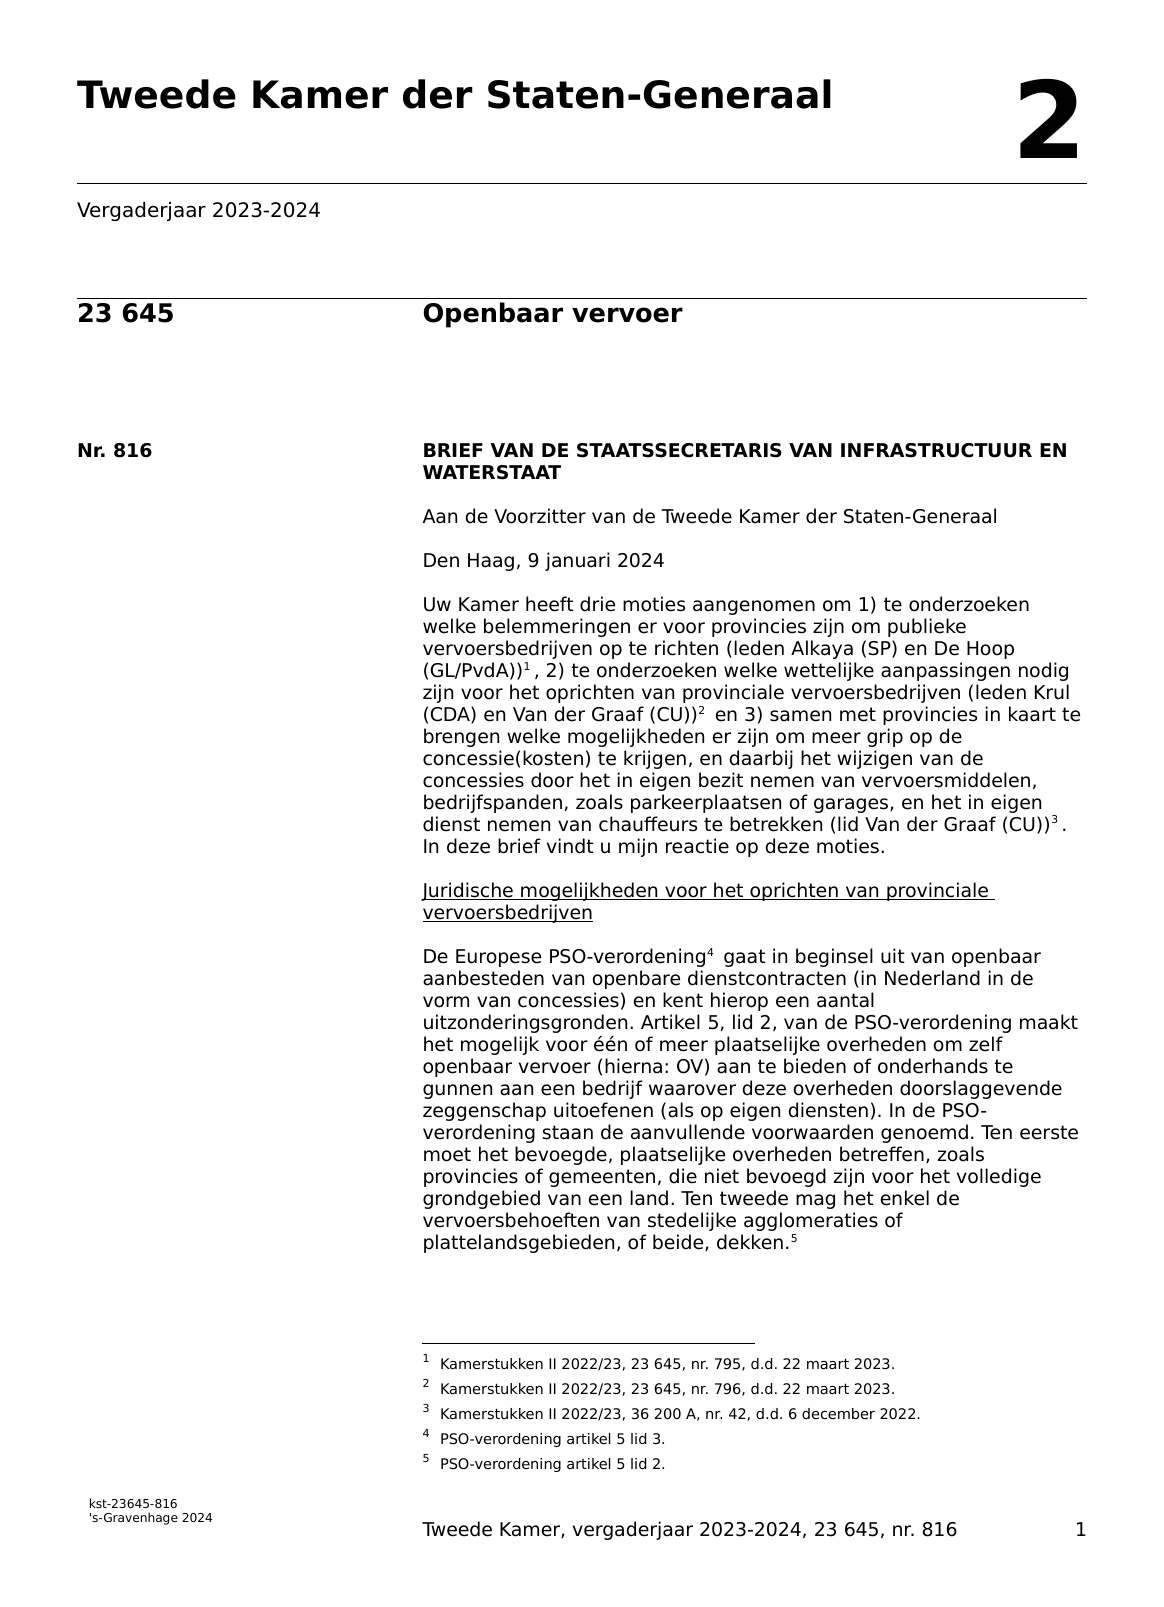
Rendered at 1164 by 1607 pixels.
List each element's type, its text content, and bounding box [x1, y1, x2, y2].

text Den Haag, 9 januari 2024 [422, 550, 1087, 572]
table_cell Vergaderjaar 2023-2024 [77, 184, 1087, 298]
text kst-23645-816 [88, 1497, 323, 1511]
text 's-Gravenhage 2024 [88, 1511, 323, 1525]
text PSO-verordening artikel 5 lid 2. [422, 1452, 1087, 1474]
text Uw Kamer heeft drie moties aangenomen om 1) te onderzoeken welke belemmeringen er voor provincies zijn om publieke vervoersbedrijven op te richten (leden Alkaya (SP) en De Hoop (GL/PvdA)), 2) te onderzoeken welke wettelijke aanpassingen nodig zijn voor het oprichten van provinciale vervoersbedrijven (leden Krul (CDA) en Van der Graaf (CU)) en 3) samen met provincies in kaart te brengen welke mogelijkheden er zijn om meer grip op de concessie(kosten) te krijgen, en daarbij het wijzigen van de concessies door het in eigen bezit nemen van vervoersmiddelen, bedrijfspanden, zoals parkeerplaatsen of garages, en het in eigen dienst nemen van chauffeurs te betrekken (lid Van der Graaf (CU)). In deze brief vindt u mijn reactie op deze moties. [422, 594, 1087, 858]
subtitle 23 645 Openbaar vervoer [77, 299, 1087, 329]
text PSO-verordening artikel 5 lid 3. [422, 1427, 1087, 1449]
text Kamerstukken II 2022/23, 23 645, nr. 795, d.d. 22 maart 2023. [422, 1352, 1087, 1374]
subtitle Juridische mogelijkheden voor het oprichten van provinciale vervoersbedrijven [422, 880, 1087, 924]
text Aan de Voorzitter van de Tweede Kamer der Staten-Generaal [422, 506, 1087, 528]
table_header 2 [886, 59, 1087, 183]
subtitle Nr. 816 BRIEF VAN DE STAATSSECRETARIS VAN INFRASTRUCTUUR EN WATERSTAAT [77, 440, 1087, 484]
table_header Tweede Kamer der Staten-Generaal [77, 59, 886, 183]
text De Europese PSO-verordening gaat in beginsel uit van openbaar aanbesteden van openbare dienstcontracten (in Nederland in de vorm van concessies) en kent hierop een aantal uitzonderingsgronden. Artikel 5, lid 2, van de PSO-verordening maakt het mogelijk voor één of meer plaatselijke overheden om zelf openbaar vervoer (hierna: OV) aan te bieden of onderhands te gunnen aan een bedrijf waarover deze overheden doorslaggevende zeggenschap uitoefenen (als op eigen diensten). In de PSO-verordening staan de aanvullende voorwaarden genoemd. Ten eerste moet het bevoegde, plaatselijke overheden betreffen, zoals provincies of gemeenten, die niet bevoegd zijn voor het volledige grondgebied van een land. Ten tweede mag het enkel de vervoersbehoeften van stedelijke agglomeraties of plattelandsgebieden, of beide, dekken. [422, 946, 1087, 1254]
text Kamerstukken II 2022/23, 23 645, nr. 796, d.d. 22 maart 2023. [422, 1377, 1087, 1399]
text Kamerstukken II 2022/23, 36 200 A, nr. 42, d.d. 6 december 2022. [422, 1402, 1087, 1424]
